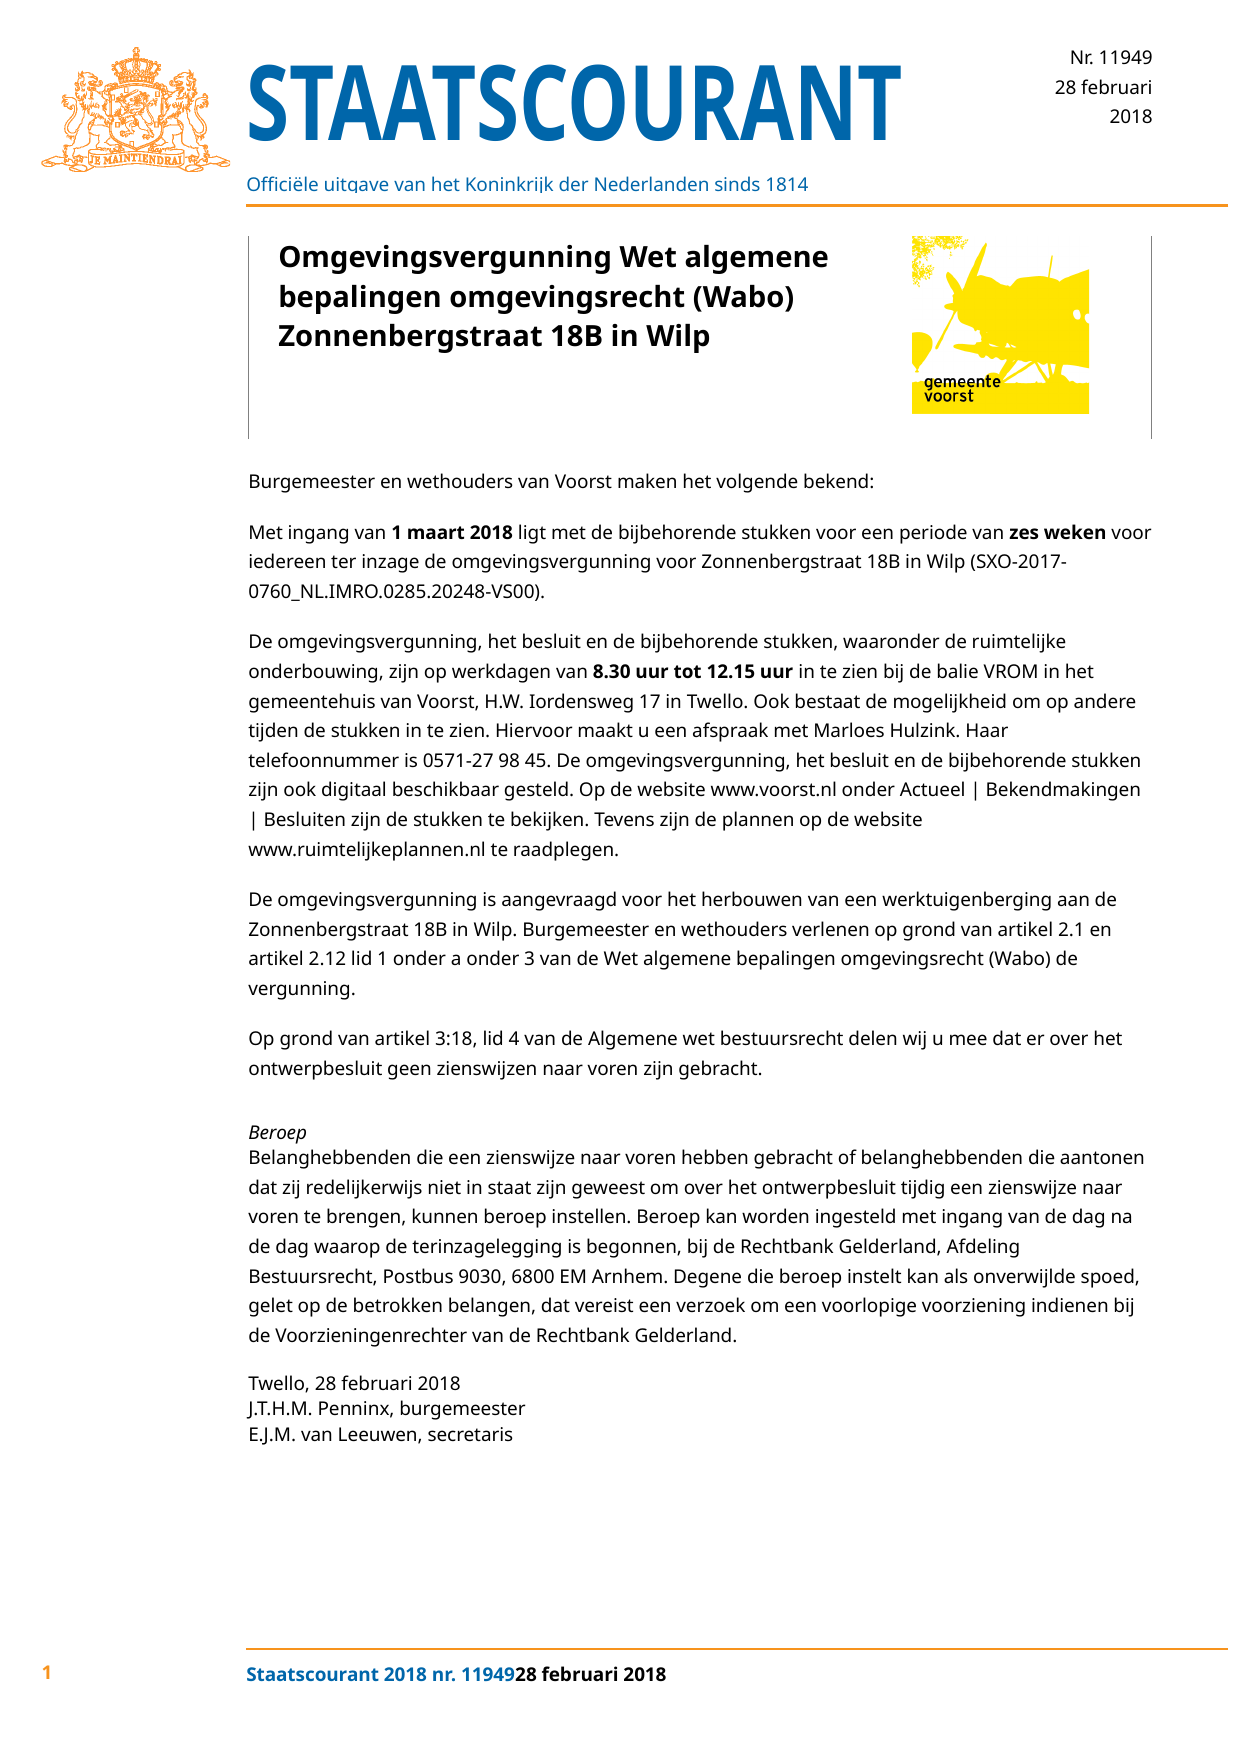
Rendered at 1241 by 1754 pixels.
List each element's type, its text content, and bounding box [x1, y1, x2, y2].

text Op grond van artikel 3:18, lid 4 van de Algemene wet bestuursrecht delen wij u mee dat er over het ontwerpbesluit geen zienswijzen naar voren zijn gebracht. [248, 1025, 1152, 1081]
table_header [850, 236, 912, 413]
text Burgemeester en wethouders van Voorst maken het volgende bekend: [248, 469, 1152, 494]
text Belanghebbenden die een zienswijze naar voren hebben gebracht of belanghebbenden die aantonen dat zij redelijkerwijs niet in staat zijn geweest om over het ontwerpbesluit tijdig een zienswijze naar voren te brengen, kunnen beroep instellen. Beroep kan worden ingesteld met ingang van de dag na de dag waarop de terinzagelegging is begonnen, bij de Rechtbank Gelderland, Afdeling Bestuursrecht, Postbus 9030, 6800 EM Arnhem. Degene die beroep instelt kan als onverwijlde spoed, gelet op de betrokken belangen, dat vereist een verzoek om een voorlopige voorziening indienen bij de Voorzieningenrechter van de Rechtbank Gelderland. [248, 1144, 1152, 1348]
text De omgevingsvergunning, het besluit en de bijbehorende stukken, waaronder de ruimtelijke onderbouwing, zijn op werkdagen van 8.30 uur tot 12.15 uur in te zien bij de balie VROM in het gemeentehuis van Voorst, H.W. Iordensweg 17 in Twello. Ook bestaat de mogelijkheid om op andere tijden de stukken in te zien. Hiervoor maakt u een afspraak met Marloes Hulzink. Haar telefoonnummer is 0571-27 98 45. De omgevingsvergunning, het besluit en de bijbehorende stukken zijn ook digitaal beschikbaar gesteld. Op de website www.voorst.nl onder Actueel | Bekendmakingen | Besluiten zijn de stukken te bekijken. Tevens zijn de plannen op de website www.ruimtelijkeplannen.nl te raadplegen. [248, 629, 1152, 861]
table_header [850, 414, 1151, 439]
text J.T.H.M. Penninx, burgemeester [248, 1396, 1152, 1421]
table_header [1090, 236, 1151, 413]
text De omgevingsvergunning is aangevraagd voor het herbouwen van een werktuigenberging aan de Zonnenbergstraat 18B in Wilp. Burgemeester en wethouders verlenen op grond van artikel 2.1 en artikel 2.12 lid 1 onder a onder 3 van de Wet algemene bepalingen omgevingsrecht (Wabo) de vergunning. [248, 886, 1152, 1001]
text Twello, 28 februari 2018 [248, 1370, 1152, 1396]
table_header Omgevingsvergunning Wet algemene bepalingen omgevingsrecht (Wabo) Zonnenbergstraat 18B in Wilp [249, 236, 850, 439]
text E.J.M. van Leeuwen, secretaris [248, 1421, 1152, 1447]
picture [41, 47, 231, 172]
text Met ingang van 1 maart 2018 ligt met de bijbehorende stukken voor een periode van zes weken voor iedereen ter inzage de omgevingsvergunning voor Zonnenbergstraat 18B in Wilp (SXO-2017-0760_NL.IMRO.0285.20248-VS00). [248, 519, 1152, 604]
text Beroep [248, 1119, 1152, 1144]
picture [912, 236, 1090, 414]
